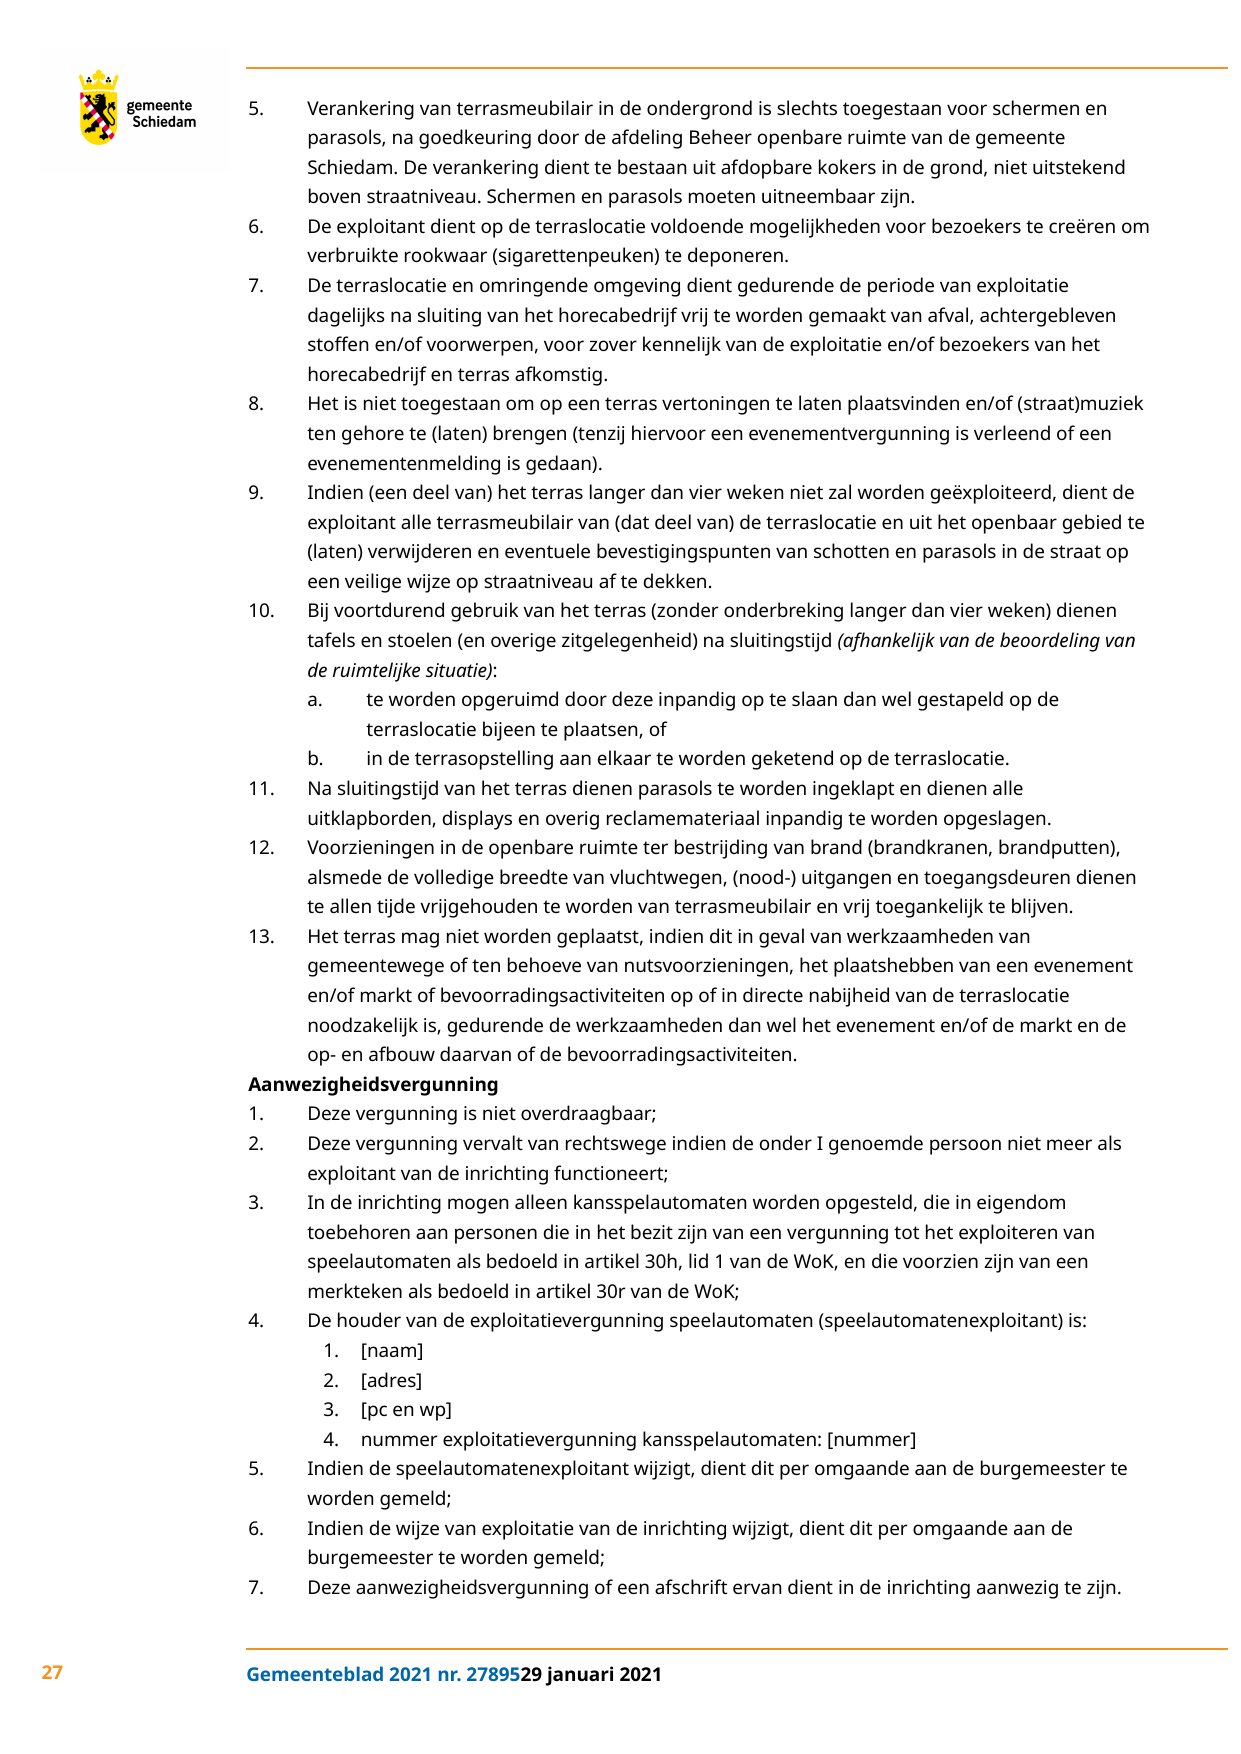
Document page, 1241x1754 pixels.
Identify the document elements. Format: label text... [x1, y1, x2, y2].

text Aanwezigheidsvergunning [248, 1071, 1152, 1097]
list [pc en wp] [323, 1396, 1152, 1422]
list Deze vergunning vervalt van rechtswege indien de onder I genoemde persoon niet meer als exploitant van de inrichting functioneert; [248, 1130, 1152, 1186]
list De houder van de exploitatievergunning speelautomaten (speelautomatenexploitant) is: [248, 1308, 1152, 1333]
list te worden opgeruimd door deze inpandig op te slaan dan wel gestapeld op de terraslocatie bijeen te plaatsen, of [307, 686, 1152, 742]
list Het is niet toegestaan om op een terras vertoningen te laten plaatsvinden en/of (straat)muziek ten gehore te (laten) brengen (tenzij hiervoor een evenementvergunning is verleend of een evenementenmelding is gedaan). [248, 391, 1152, 476]
list De exploitant dient op de terraslocatie voldoende mogelijkheden voor bezoekers te creëren om verbruikte rookwaar (sigarettenpeuken) te deponeren. [248, 213, 1152, 268]
list nummer exploitatievergunning kansspelautomaten: [nummer] [323, 1426, 1152, 1452]
list [naam] [323, 1337, 1152, 1363]
list Verankering van terrasmeubilair in de ondergrond is slechts toegestaan voor schermen en parasols, na goedkeuring door de afdeling Beheer openbare ruimte van de gemeente Schiedam. De verankering dient te bestaan uit afdopbare kokers in de grond, niet uitstekend boven straatniveau. Schermen en parasols moeten uitneembaar zijn. [248, 95, 1152, 209]
list Voorzieningen in de openbare ruimte ter bestrijding van brand (brandkranen, brandputten), alsmede de volledige breedte van vluchtwegen, (nood-) uitgangen en toegangsdeuren dienen te allen tijde vrijgehouden te worden van terrasmeubilair en vrij toegankelijk te blijven. [248, 834, 1152, 919]
picture [41, 47, 231, 172]
list in de terrasopstelling aan elkaar te worden geketend op de terraslocatie. [307, 746, 1152, 771]
list Indien (een deel van) het terras langer dan vier weken niet zal worden geëxploiteerd, dient de exploitant alle terrasmeubilair van (dat deel van) de terraslocatie en uit het openbaar gebied te (laten) verwijderen en eventuele bevestigingspunten van schotten en parasols in de straat op een veilige wijze op straatniveau af te dekken. [248, 479, 1152, 594]
list Deze vergunning is niet overdraagbaar; [248, 1101, 1152, 1126]
list [adres] [323, 1367, 1152, 1393]
list Deze aanwezigheidsvergunning of een afschrift ervan dient in de inrichting aanwezig te zijn. [248, 1574, 1152, 1600]
list Het terras mag niet worden geplaatst, indien dit in geval van werkzaamheden van gemeentewege of ten behoeve van nutsvoorzieningen, het plaatshebben van een evenement en/of markt of bevoorradingsactiviteiten op of in directe nabijheid van de terraslocatie noodzakelijk is, gedurende de werkzaamheden dan wel het evenement en/of de markt en de op- en afbouw daarvan of de bevoorradingsactiviteiten. [248, 923, 1152, 1067]
list De terraslocatie en omringende omgeving dient gedurende de periode van exploitatie dagelijks na sluiting van het horecabedrijf vrij te worden gemaakt van afval, achtergebleven stoffen en/of voorwerpen, voor zover kennelijk van de exploitatie en/of bezoekers van het horecabedrijf en terras afkomstig. [248, 272, 1152, 387]
list Na sluitingstijd van het terras dienen parasols te worden ingeklapt en dienen alle uitklapborden, displays en overig reclamemateriaal inpandig te worden opgeslagen. [248, 775, 1152, 831]
list In de inrichting mogen alleen kansspelautomaten worden opgesteld, die in eigendom toebehoren aan personen die in het bezit zijn van een vergunning tot het exploiteren van speelautomaten als bedoeld in artikel 30h, lid 1 van de WoK, en die voorzien zijn van een merkteken als bedoeld in artikel 30r van de WoK; [248, 1189, 1152, 1304]
list Indien de speelautomatenexploitant wijzigt, dient dit per omgaande aan de burgemeester te worden gemeld; [248, 1456, 1152, 1511]
list Bij voortdurend gebruik van het terras (zonder onderbreking langer dan vier weken) dienen tafels en stoelen (en overige zitgelegenheid) na sluitingstijd (afhankelijk van de beoordeling van de ruimtelijke situatie): [248, 598, 1152, 683]
list Indien de wijze van exploitatie van de inrichting wijzigt, dient dit per omgaande aan de burgemeester te worden gemeld; [248, 1515, 1152, 1570]
